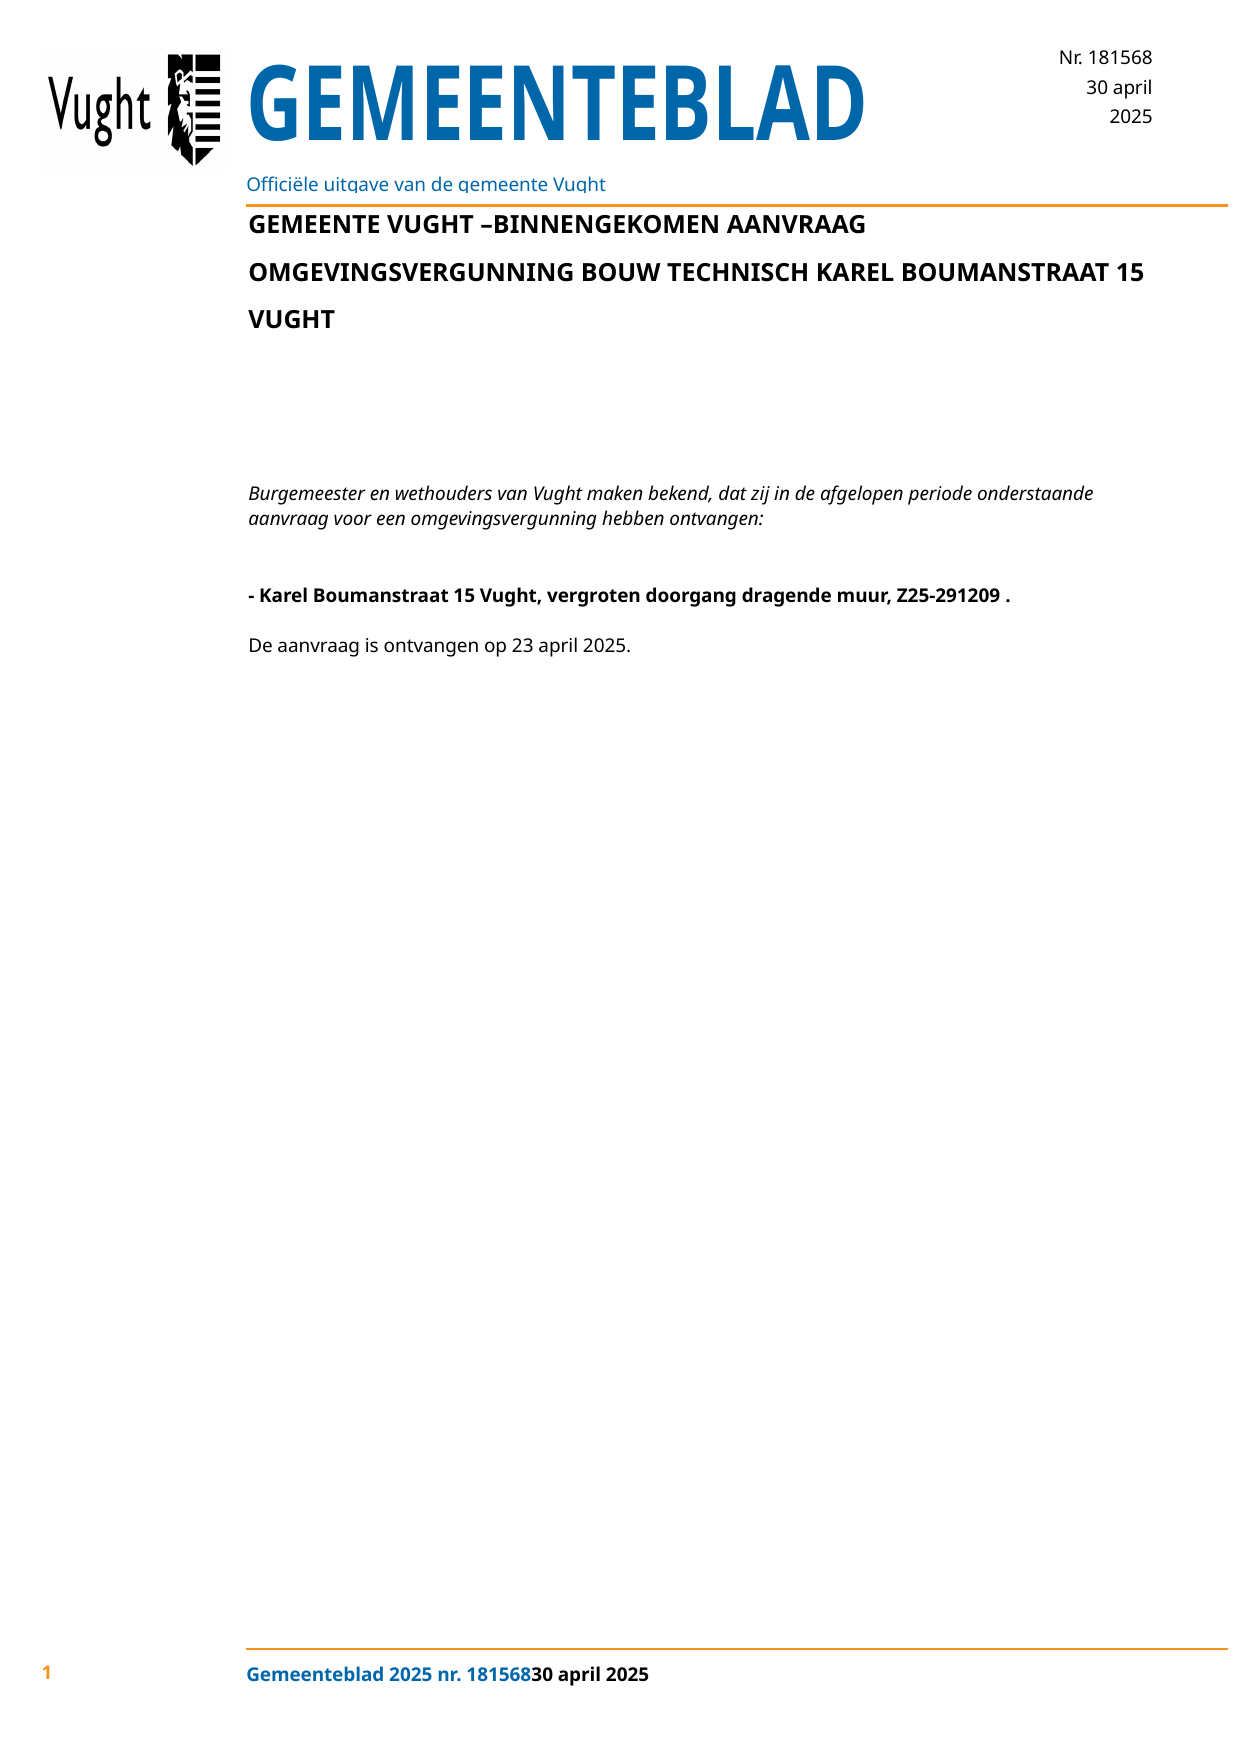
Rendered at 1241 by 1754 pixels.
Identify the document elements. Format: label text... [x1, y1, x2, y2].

text Burgemeester en wethouders van Vught maken bekend, dat zij in de afgelopen periode onderstaande aanvraag voor een omgevingsvergunning hebben ontvangen: [248, 480, 1152, 531]
text - Karel Boumanstraat 15 Vught, vergroten doorgang dragende muur, Z25-291209 . [248, 582, 1152, 607]
picture [41, 47, 231, 172]
text De aanvraag is ontvangen op 23 april 2025. [248, 632, 1152, 658]
text GEMEENTE VUGHT –BINNENGEKOMEN AANVRAAG OMGEVINGSVERGUNNING BOUW TECHNISCH KAREL BOUMANSTRAAT 15 VUGHT [248, 207, 1152, 336]
